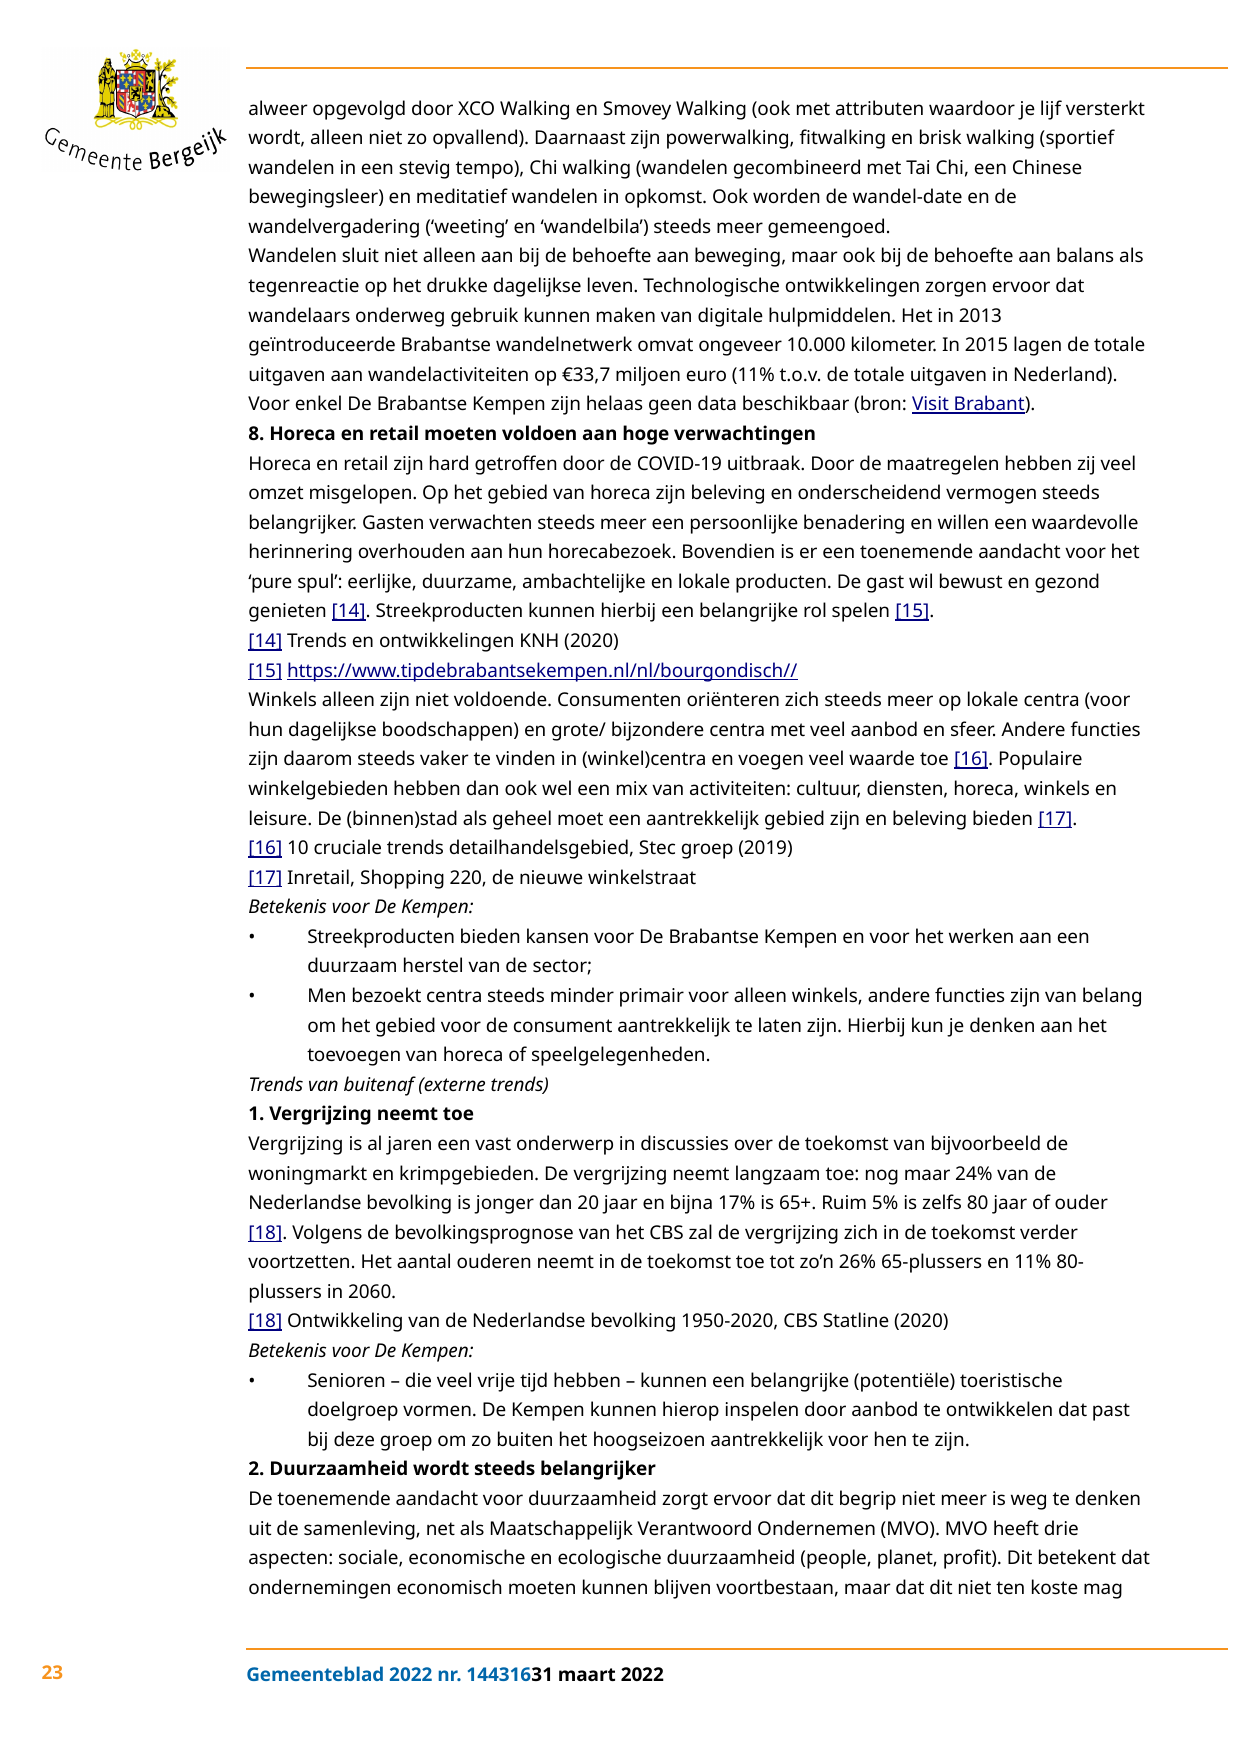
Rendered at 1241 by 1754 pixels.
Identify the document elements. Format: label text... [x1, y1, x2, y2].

text Betekenis voor De Kempen: [248, 1337, 1152, 1363]
text [16] 10 cruciale trends detailhandelsgebied, Stec groep (2019) [248, 834, 1152, 860]
text Wandelen sluit niet alleen aan bij de behoefte aan beweging, maar ook bij de behoefte aan balans als tegenreactie op het drukke dagelijkse leven. Technologische ontwikkelingen zorgen ervoor dat wandelaars onderweg gebruik kunnen maken van digitale hulpmiddelen. Het in 2013 geïntroduceerde Brabantse wandelnetwerk omvat ongeveer 10.000 kilometer. In 2015 lagen de totale uitgaven aan wandelactiviteiten op €33,7 miljoen euro (11% t.o.v. de totale uitgaven in Nederland). Voor enkel De Brabantse Kempen zijn helaas geen data beschikbaar (bron: Visit Brabant). [248, 243, 1152, 416]
text Horeca en retail zijn hard getroffen door de COVID-19 uitbraak. Door de maatregelen hebben zij veel omzet misgelopen. Op het gebied van horeca zijn beleving en onderscheidend vermogen steeds belangrijker. Gasten verwachten steeds meer een persoonlijke benadering en willen een waardevolle herinnering overhouden aan hun horecabezoek. Bovendien is er een toenemende aandacht voor het ‘pure spul’: eerlijke, duurzame, ambachtelijke en lokale producten. De gast wil bewust en gezond genieten [14]. Streekproducten kunnen hierbij een belangrijke rol spelen [15]. [248, 450, 1152, 623]
text Betekenis voor De Kempen: [248, 893, 1152, 919]
picture [41, 47, 231, 172]
text Winkels alleen zijn niet voldoende. Consumenten oriënteren zich steeds meer op lokale centra (voor hun dagelijkse boodschappen) en grote/ bijzondere centra met veel aanbod en sfeer. Andere functies zijn daarom steeds vaker te vinden in (winkel)centra en voegen veel waarde toe [16]. Populaire winkelgebieden hebben dan ook wel een mix van activiteiten: cultuur, diensten, horeca, winkels en leisure. De (binnen)stad als geheel moet een aantrekkelijk gebied zijn en beleving bieden [17]. [248, 686, 1152, 831]
text Vergrijzing is al jaren een vast onderwerp in discussies over de toekomst van bijvoorbeeld de woningmarkt en krimpgebieden. De vergrijzing neemt langzaam toe: nog maar 24% van de Nederlandse bevolking is jonger dan 20 jaar en bijna 17% is 65+. Ruim 5% is zelfs 80 jaar of ouder [18]. Volgens de bevolkingsprognose van het CBS zal de vergrijzing zich in de toekomst verder voortzetten. Het aantal ouderen neemt in de toekomst toe tot zo’n 26% 65-plussers en 11% 80-plussers in 2060. [248, 1130, 1152, 1304]
list Men bezoekt centra steeds minder primair voor alleen winkels, andere functies zijn van belang om het gebied voor de consument aantrekkelijk te laten zijn. Hierbij kun je denken aan het toevoegen van horeca of speelgelegenheden. [248, 982, 1152, 1067]
text 1. Vergrijzing neemt toe [248, 1101, 1152, 1126]
text [17] Inretail, Shopping 220, de nieuwe winkelstraat [248, 864, 1152, 890]
text [15] https://www.tipdebrabantsekempen.nl/nl/bourgondisch// [248, 657, 1152, 683]
text alweer opgevolgd door XCO Walking en Smovey Walking (ook met attributen waardoor je lijf versterkt wordt, alleen niet zo opvallend). Daarnaast zijn powerwalking, fitwalking en brisk walking (sportief wandelen in een stevig tempo), Chi walking (wandelen gecombineerd met Tai Chi, een Chinese bewegingsleer) en meditatief wandelen in opkomst. Ook worden de wandel-date en de wandelvergadering (‘weeting’ en ‘wandelbila’) steeds meer gemeengoed. [248, 95, 1152, 239]
text [14] Trends en ontwikkelingen KNH (2020) [248, 627, 1152, 653]
text [18] Ontwikkeling van de Nederlandse bevolking 1950-2020, CBS Statline (2020) [248, 1308, 1152, 1333]
text De toenemende aandacht voor duurzaamheid zorgt ervoor dat dit begrip niet meer is weg te denken uit de samenleving, net als Maatschappelijk Verantwoord Ondernemen (MVO). MVO heeft drie aspecten: sociale, economische en ecologische duurzaamheid (people, planet, profit). Dit betekent dat ondernemingen economisch moeten kunnen blijven voortbestaan, maar dat dit niet ten koste mag [248, 1485, 1152, 1600]
text 2. Duurzaamheid wordt steeds belangrijker [248, 1456, 1152, 1481]
text 8. Horeca en retail moeten voldoen aan hoge verwachtingen [248, 420, 1152, 446]
list Streekproducten bieden kansen voor De Brabantse Kempen en voor het werken aan een duurzaam herstel van de sector; [248, 923, 1152, 978]
list Senioren – die veel vrije tijd hebben – kunnen een belangrijke (potentiële) toeristische doelgroep vormen. De Kempen kunnen hierop inspelen door aanbod te ontwikkelen dat past bij deze groep om zo buiten het hoogseizoen aantrekkelijk voor hen te zijn. [248, 1367, 1152, 1452]
text Trends van buitenaf (externe trends) [248, 1071, 1152, 1097]
